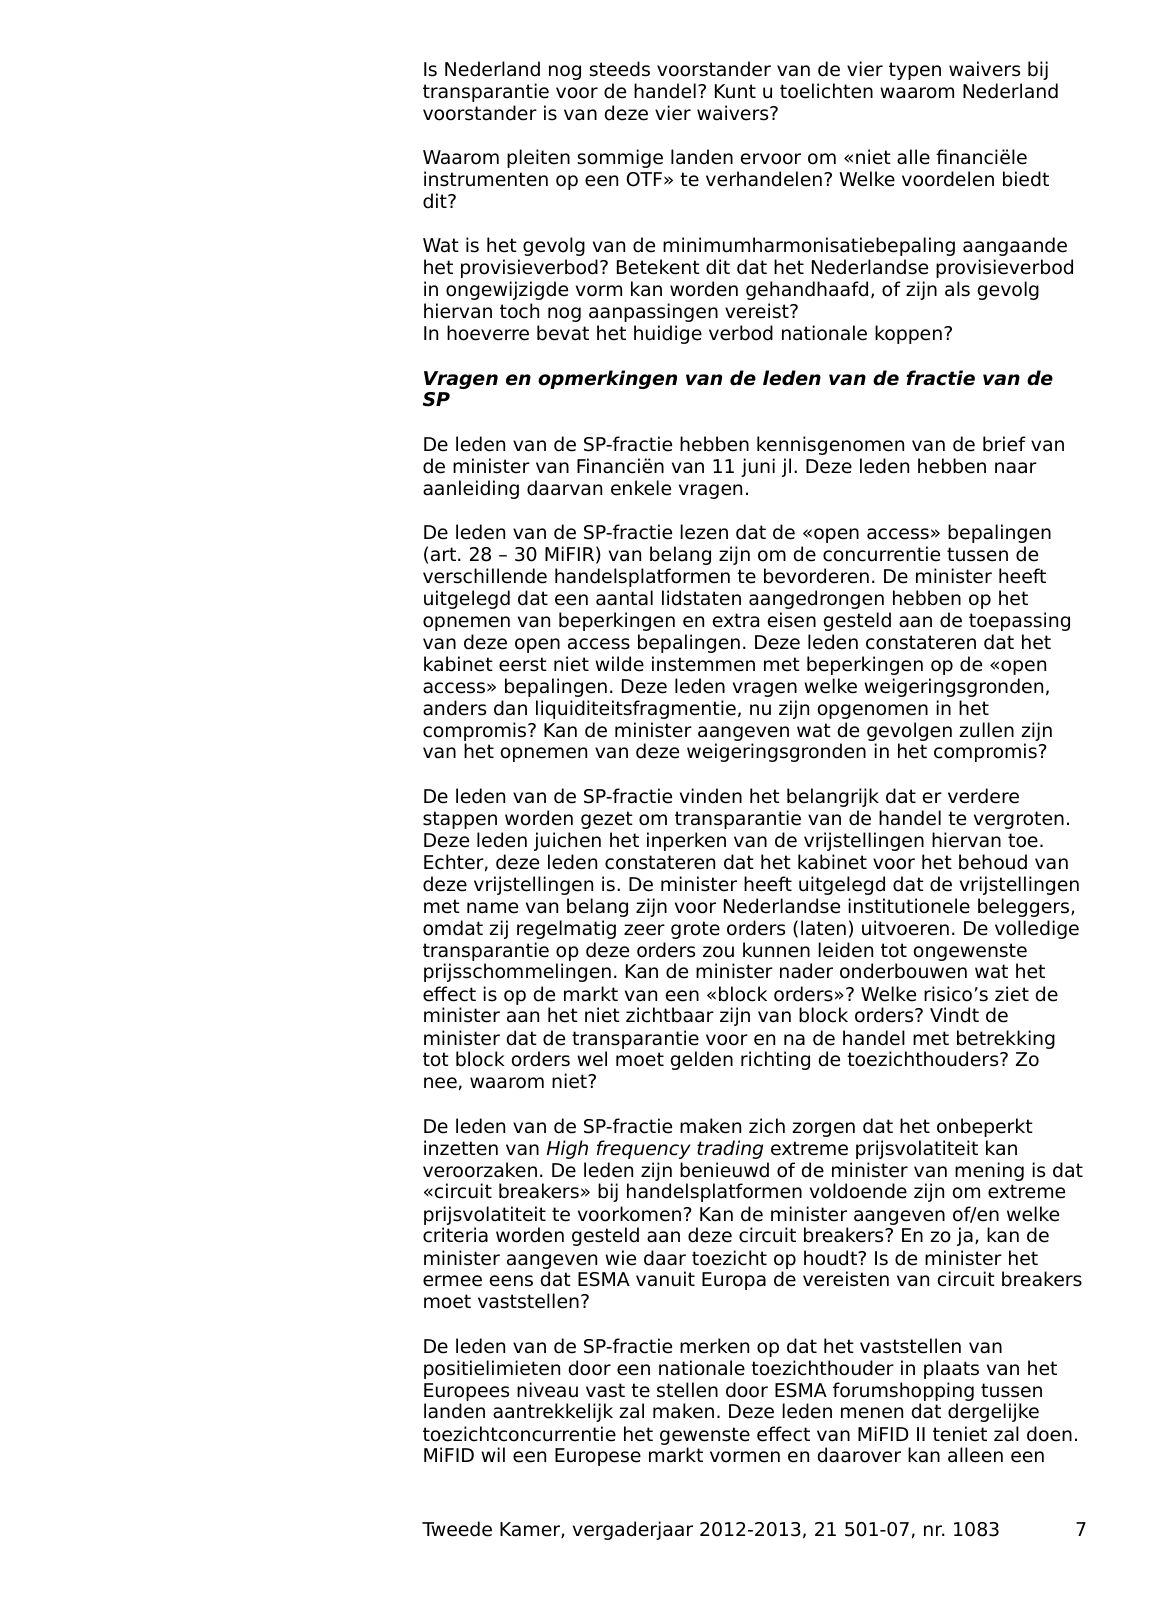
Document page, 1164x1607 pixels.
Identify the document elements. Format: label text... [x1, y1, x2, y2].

text De leden van de SP-fractie maken zich zorgen dat het onbeperkt inzetten van High frequency trading extreme prijsvolatiteit kan veroorzaken. De leden zijn benieuwd of de minister van mening is dat «circuit breakers» bij handelsplatformen voldoende zijn om extreme prijsvolatiteit te voorkomen? Kan de minister aangeven of/en welke criteria worden gesteld aan deze circuit breakers? En zo ja, kan de minister aangeven wie daar toezicht op houdt? Is de minister het ermee eens dat ESMA vanuit Europa de vereisten van circuit breakers moet vaststellen? [422, 1116, 1087, 1313]
text Waarom pleiten sommige landen ervoor om «niet alle financiële instrumenten op een OTF» te verhandelen? Welke voordelen biedt dit? [422, 147, 1087, 213]
text Wat is het gevolg van de minimumharmonisatiebepaling aangaande het provisieverbod? Betekent dit dat het Nederlandse provisieverbod in ongewijzigde vorm kan worden gehandhaafd, of zijn als gevolg hiervan toch nog aanpassingen vereist? [422, 235, 1087, 323]
text In hoeverre bevat het huidige verbod nationale koppen? [422, 323, 1087, 345]
text Is Nederland nog steeds voorstander van de vier typen waivers bij transparantie voor de handel? Kunt u toelichten waarom Nederland voorstander is van deze vier waivers? [422, 59, 1087, 125]
text De leden van de SP-fractie hebben kennisgenomen van de brief van de minister van Financiën van 11 juni jl. Deze leden hebben naar aanleiding daarvan enkele vragen. [422, 433, 1087, 499]
text De leden van de SP-fractie merken op dat het vaststellen van positielimieten door een nationale toezichthouder in plaats van het Europees niveau vast te stellen door ESMA forumshopping tussen landen aantrekkelijk zal maken. Deze leden menen dat dergelijke toezichtconcurrentie het gewenste effect van MiFID II teniet zal doen. MiFID wil een Europese markt vormen en daarover kan alleen een [422, 1336, 1087, 1467]
text De leden van de SP-fractie lezen dat de «open access» bepalingen (art. 28 – 30 MiFIR) van belang zijn om de concurrentie tussen de verschillende handelsplatformen te bevorderen. De minister heeft uitgelegd dat een aantal lidstaten aangedrongen hebben op het opnemen van beperkingen en extra eisen gesteld aan de toepassing van deze open access bepalingen. Deze leden constateren dat het kabinet eerst niet wilde instemmen met beperkingen op de «open access» bepalingen. Deze leden vragen welke weigeringsgronden, anders dan liquiditeitsfragmentie, nu zijn opgenomen in het compromis? Kan de minister aangeven wat de gevolgen zullen zijn van het opnemen van deze weigeringsgronden in het compromis? [422, 522, 1087, 763]
text De leden van de SP-fractie vinden het belangrijk dat er verdere stappen worden gezet om transparantie van de handel te vergroten. Deze leden juichen het inperken van de vrijstellingen hiervan toe. Echter, deze leden constateren dat het kabinet voor het behoud van deze vrijstellingen is. De minister heeft uitgelegd dat de vrijstellingen met name van belang zijn voor Nederlandse institutionele beleggers, omdat zij regelmatig zeer grote orders (laten) uitvoeren. De volledige transparantie op deze orders zou kunnen leiden tot ongewenste prijsschommelingen. Kan de minister nader onderbouwen wat het effect is op de markt van een «block orders»? Welke risico’s ziet de minister aan het niet zichtbaar zijn van block orders? Vindt de minister dat de transparantie voor en na de handel met betrekking tot block orders wel moet gelden richting de toezichthouders? Zo nee, waarom niet? [422, 786, 1087, 1093]
subtitle Vragen en opmerkingen van de leden van de fractie van de SP [422, 367, 1087, 411]
